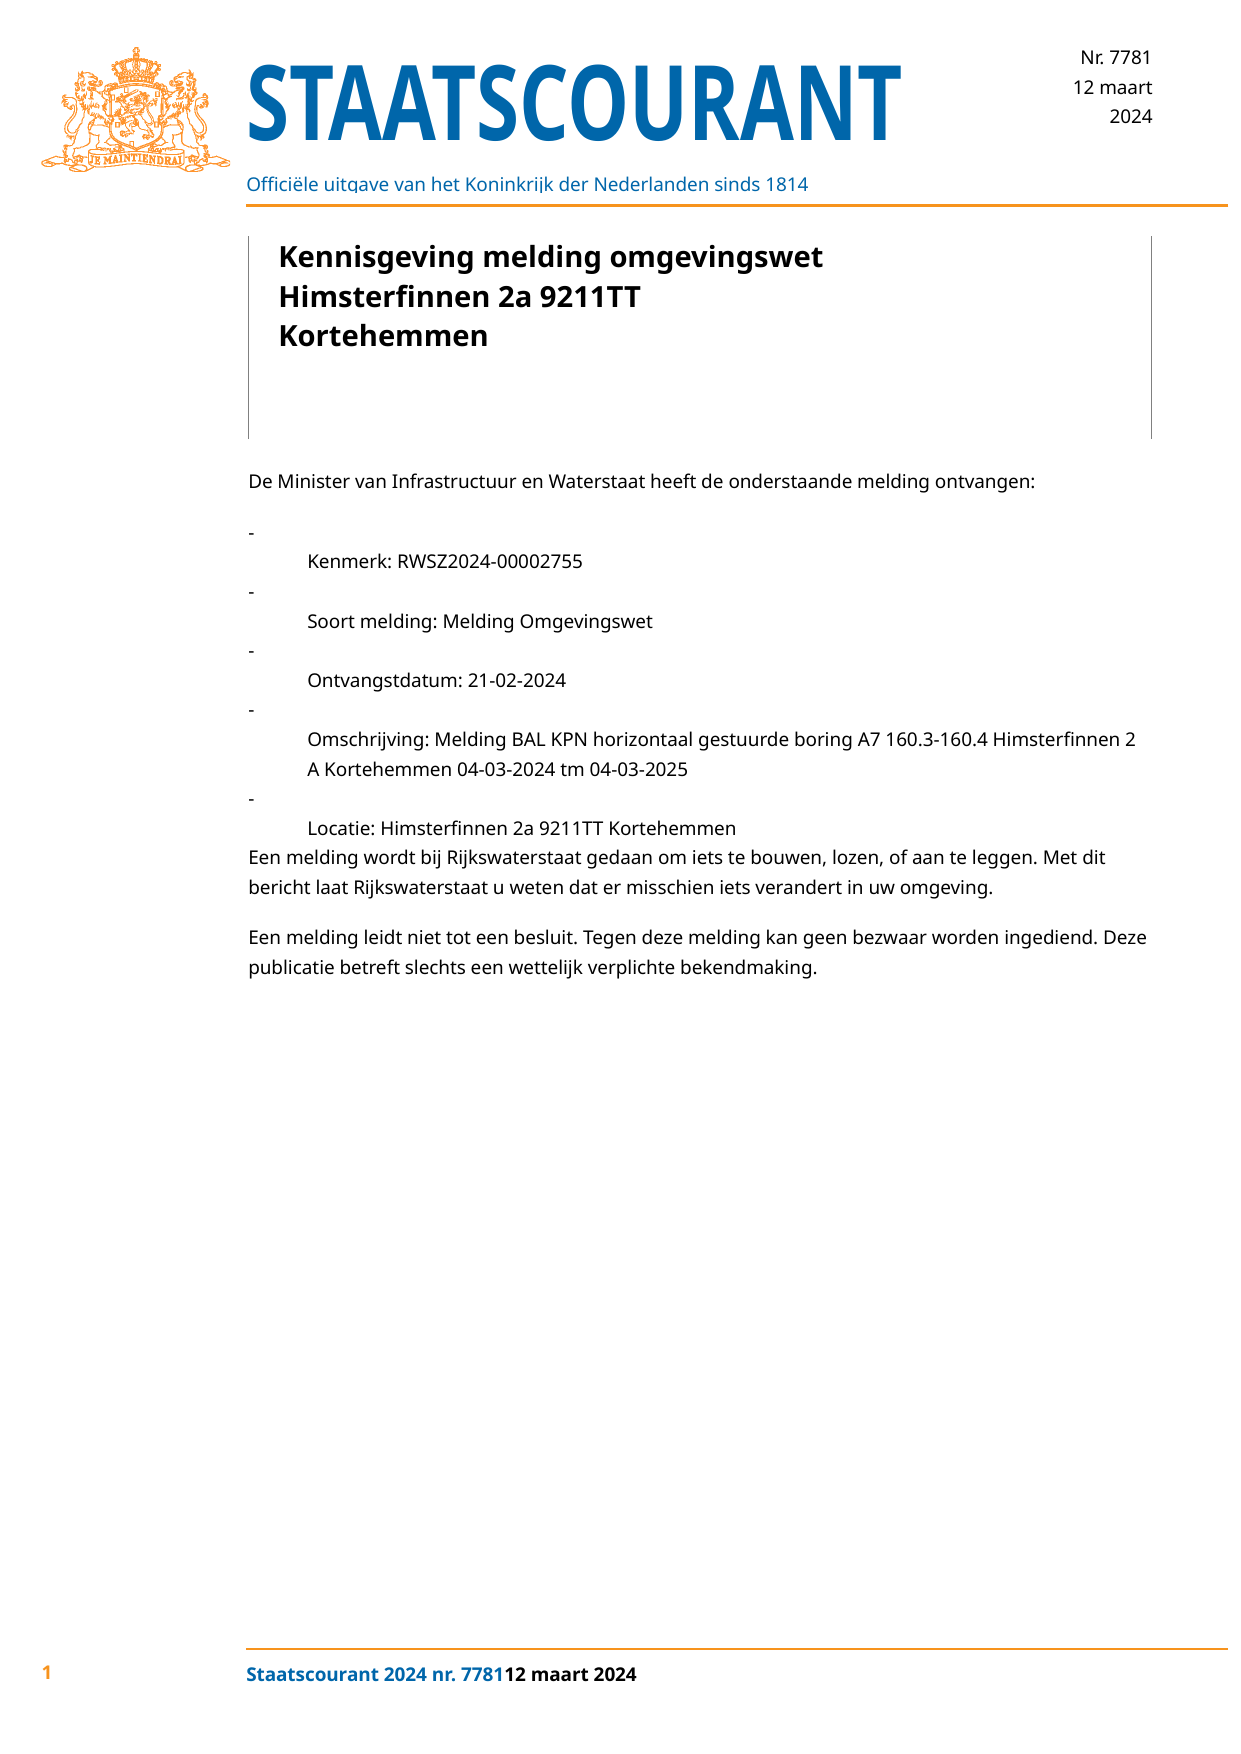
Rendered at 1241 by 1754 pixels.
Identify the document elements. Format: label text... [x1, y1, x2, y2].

list Kenmerk: RWSZ2024-00002755 [248, 549, 1152, 574]
table_header [1090, 236, 1151, 413]
text Een melding leidt niet tot een besluit. Tegen deze melding kan geen bezwaar worden ingediend. Deze publicatie betreft slechts een wettelijk verplichte bekendmaking. [248, 924, 1152, 980]
list Ontvangstdatum: 21-02-2024 [248, 667, 1152, 693]
text Een melding wordt bij Rijkswaterstaat gedaan om iets te bouwen, lozen, of aan te leggen. Met dit bericht laat Rijkswaterstaat u weten dat er misschien iets verandert in uw omgeving. [248, 844, 1152, 900]
table_header Kennisgeving melding omgevingswet Himsterfinnen 2a 9211TT Kortehemmen [249, 236, 850, 439]
picture [41, 47, 231, 172]
list Locatie: Himsterfinnen 2a 9211TT Kortehemmen [248, 815, 1152, 841]
table_header [850, 236, 912, 413]
table_header [850, 414, 1151, 439]
picture [912, 236, 1090, 414]
list Omschrijving: Melding BAL KPN horizontaal gestuurde boring A7 160.3-160.4 Himsterfinnen 2 A Kortehemmen 04-03-2024 tm 04-03-2025 [248, 726, 1152, 781]
list Soort melding: Melding Omgevingswet [248, 608, 1152, 633]
text De Minister van Infrastructuur en Waterstaat heeft de onderstaande melding ontvangen: [248, 469, 1152, 494]
